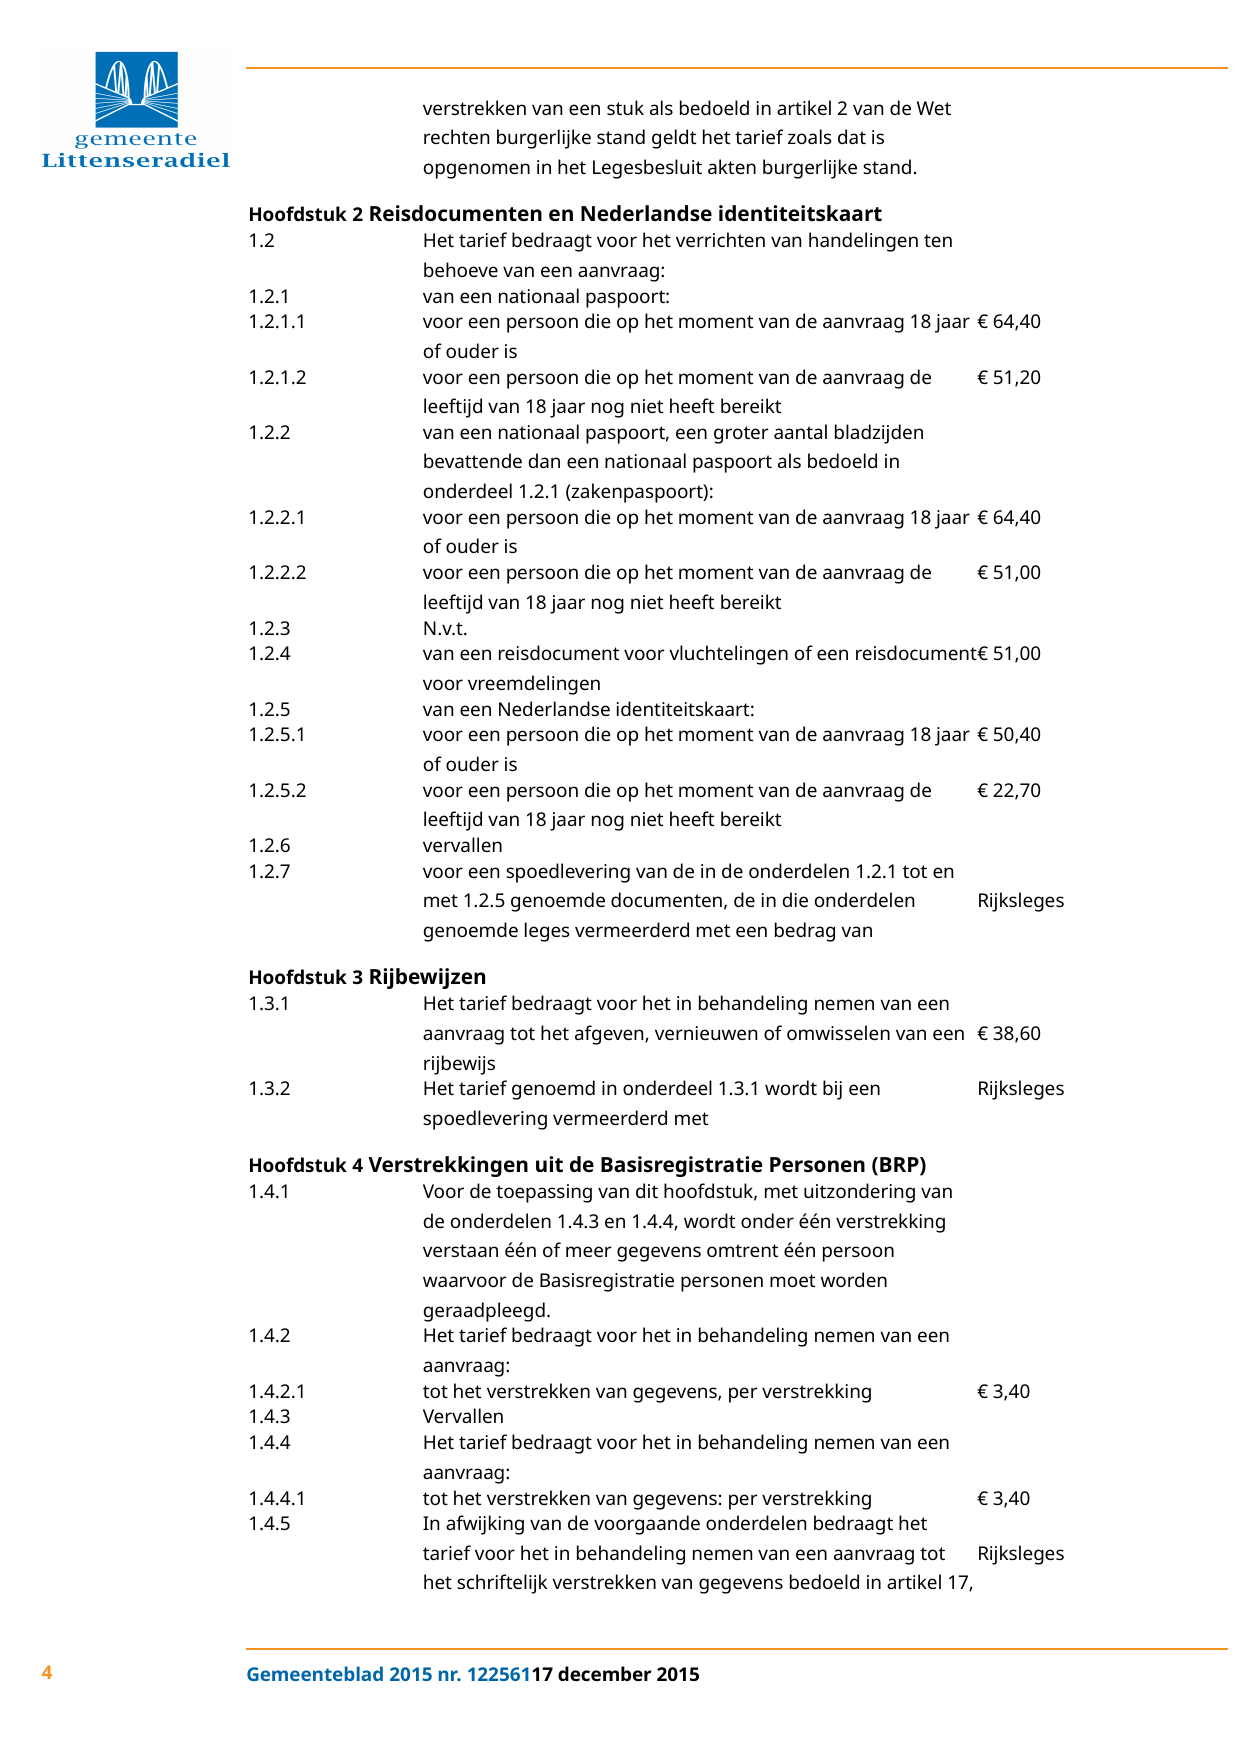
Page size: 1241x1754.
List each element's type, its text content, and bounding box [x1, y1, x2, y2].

table_cell 1.2.2 [248, 419, 423, 504]
table_cell 1.4.4.1 [248, 1485, 423, 1510]
table_cell In afwijking van de voorgaande onderdelen bedraagt het tarief voor het in behandeling nemen van een aanvraag tot het schriftelijk verstrekken van gegevens bedoeld in artikel 17, [423, 1510, 977, 1595]
table_header 1.2 [248, 228, 423, 283]
table_cell 1.2.6 [248, 832, 423, 858]
table_cell 1.2.2.1 [248, 504, 423, 559]
table_cell voor een persoon die op het moment van de aanvraag de leeftijd van 18 jaar nog niet heeft bereikt [423, 777, 977, 832]
table_cell € 51,20 [977, 364, 1152, 419]
table_cell [977, 1404, 1152, 1429]
table_cell Rijksleges [977, 1075, 1152, 1131]
table_cell N.v.t. [423, 615, 977, 640]
table_cell van een Nederlandse identiteitskaart: [423, 696, 977, 721]
table_cell Het tarief bedraagt voor het in behandeling nemen van een aanvraag: [423, 1323, 977, 1378]
table_header 1.3.1 [248, 991, 423, 1075]
table_cell 1.4.5 [248, 1510, 423, 1595]
table_header [977, 1179, 1152, 1323]
table_cell Het tarief genoemd in onderdeel 1.3.1 wordt bij een spoedlevering vermeerderd met [423, 1075, 977, 1131]
table_header [977, 228, 1152, 283]
table_cell [977, 1429, 1152, 1485]
table_cell 1.2.1 [248, 283, 423, 308]
text Hoofdstuk 2 Reisdocumenten en Nederlandse identiteitskaart [248, 199, 1152, 227]
table_cell 1.2.7 [248, 858, 423, 943]
table_cell vervallen [423, 832, 977, 858]
table_cell 1.2.5.1 [248, 721, 423, 777]
table_cell Het tarief bedraagt voor het in behandeling nemen van een aanvraag: [423, 1429, 977, 1485]
table_cell 1.4.3 [248, 1404, 423, 1429]
table_cell [977, 283, 1152, 308]
table_cell € 22,70 [977, 777, 1152, 832]
table_header 1.4.1 [248, 1179, 423, 1323]
table_cell € 64,40 [977, 504, 1152, 559]
table_cell [977, 832, 1152, 858]
picture [41, 47, 231, 172]
table_cell van een nationaal paspoort: [423, 283, 977, 308]
table_cell € 51,00 [977, 559, 1152, 615]
table_cell 1.2.3 [248, 615, 423, 640]
table_cell € 50,40 [977, 721, 1152, 777]
table_cell voor een persoon die op het moment van de aanvraag de leeftijd van 18 jaar nog niet heeft bereikt [423, 364, 977, 419]
table_cell Rijksleges [977, 858, 1152, 943]
table_cell € 3,40 [977, 1485, 1152, 1510]
text Hoofdstuk 4 Verstrekkingen uit de Basisregistratie Personen (BRP) [248, 1150, 1152, 1178]
table_cell 1.2.1.1 [248, 309, 423, 364]
table_cell 1.2.1.2 [248, 364, 423, 419]
text Hoofdstuk 3 Rijbewijzen [248, 962, 1152, 990]
table_cell 1.4.2.1 [248, 1378, 423, 1404]
table_cell van een nationaal paspoort, een groter aantal bladzijden bevattende dan een nationaal paspoort als bedoeld in onderdeel 1.2.1 (zakenpaspoort): [423, 419, 977, 504]
table_header € 38,60 [977, 991, 1152, 1075]
table_cell 1.2.5 [248, 696, 423, 721]
table_cell € 51,00 [977, 640, 1152, 696]
table_cell tot het verstrekken van gegevens, per verstrekking [423, 1378, 977, 1404]
table_cell [977, 615, 1152, 640]
table_cell 1.4.4 [248, 1429, 423, 1485]
table_cell tot het verstrekken van gegevens: per verstrekking [423, 1485, 977, 1510]
table_cell [977, 696, 1152, 721]
table_header Het tarief bedraagt voor het in behandeling nemen van een aanvraag tot het afgeven, vernieuwen of omwisselen van een rijbewijs [423, 991, 977, 1075]
table_cell verstrekken van een stuk als bedoeld in artikel 2 van de Wet rechten burgerlijke stand geldt het tarief zoals dat is opgenomen in het Legesbesluit akten burgerlijke stand. [423, 95, 977, 180]
table_cell voor een spoedlevering van de in de onderdelen 1.2.1 tot en met 1.2.5 genoemde documenten, de in die onderdelen genoemde leges vermeerderd met een bedrag van [423, 858, 977, 943]
table_cell € 3,40 [977, 1378, 1152, 1404]
table_header Voor de toepassing van dit hoofdstuk, met uitzondering van de onderdelen 1.4.3 en 1.4.4, wordt onder één verstrekking verstaan één of meer gegevens omtrent één persoon waarvoor de Basisregistratie personen moet worden geraadpleegd. [423, 1179, 977, 1323]
table_cell [977, 95, 1152, 180]
table_cell 1.2.2.2 [248, 559, 423, 615]
table_cell 1.2.4 [248, 640, 423, 696]
table_cell [977, 1323, 1152, 1378]
table_cell voor een persoon die op het moment van de aanvraag 18 jaar of ouder is [423, 504, 977, 559]
table_cell Vervallen [423, 1404, 977, 1429]
table_cell voor een persoon die op het moment van de aanvraag 18 jaar of ouder is [423, 309, 977, 364]
table_cell 1.2.5.2 [248, 777, 423, 832]
table_cell € 64,40 [977, 309, 1152, 364]
table_header Het tarief bedraagt voor het verrichten van handelingen ten behoeve van een aanvraag: [423, 228, 977, 283]
table_cell voor een persoon die op het moment van de aanvraag 18 jaar of ouder is [423, 721, 977, 777]
table_cell voor een persoon die op het moment van de aanvraag de leeftijd van 18 jaar nog niet heeft bereikt [423, 559, 977, 615]
table_cell Rijksleges [977, 1510, 1152, 1595]
table_cell [248, 95, 423, 180]
table_cell 1.3.2 [248, 1075, 423, 1131]
table_cell [977, 419, 1152, 504]
table_cell van een reisdocument voor vluchtelingen of een reisdocument voor vreemdelingen [423, 640, 977, 696]
table_cell 1.4.2 [248, 1323, 423, 1378]
